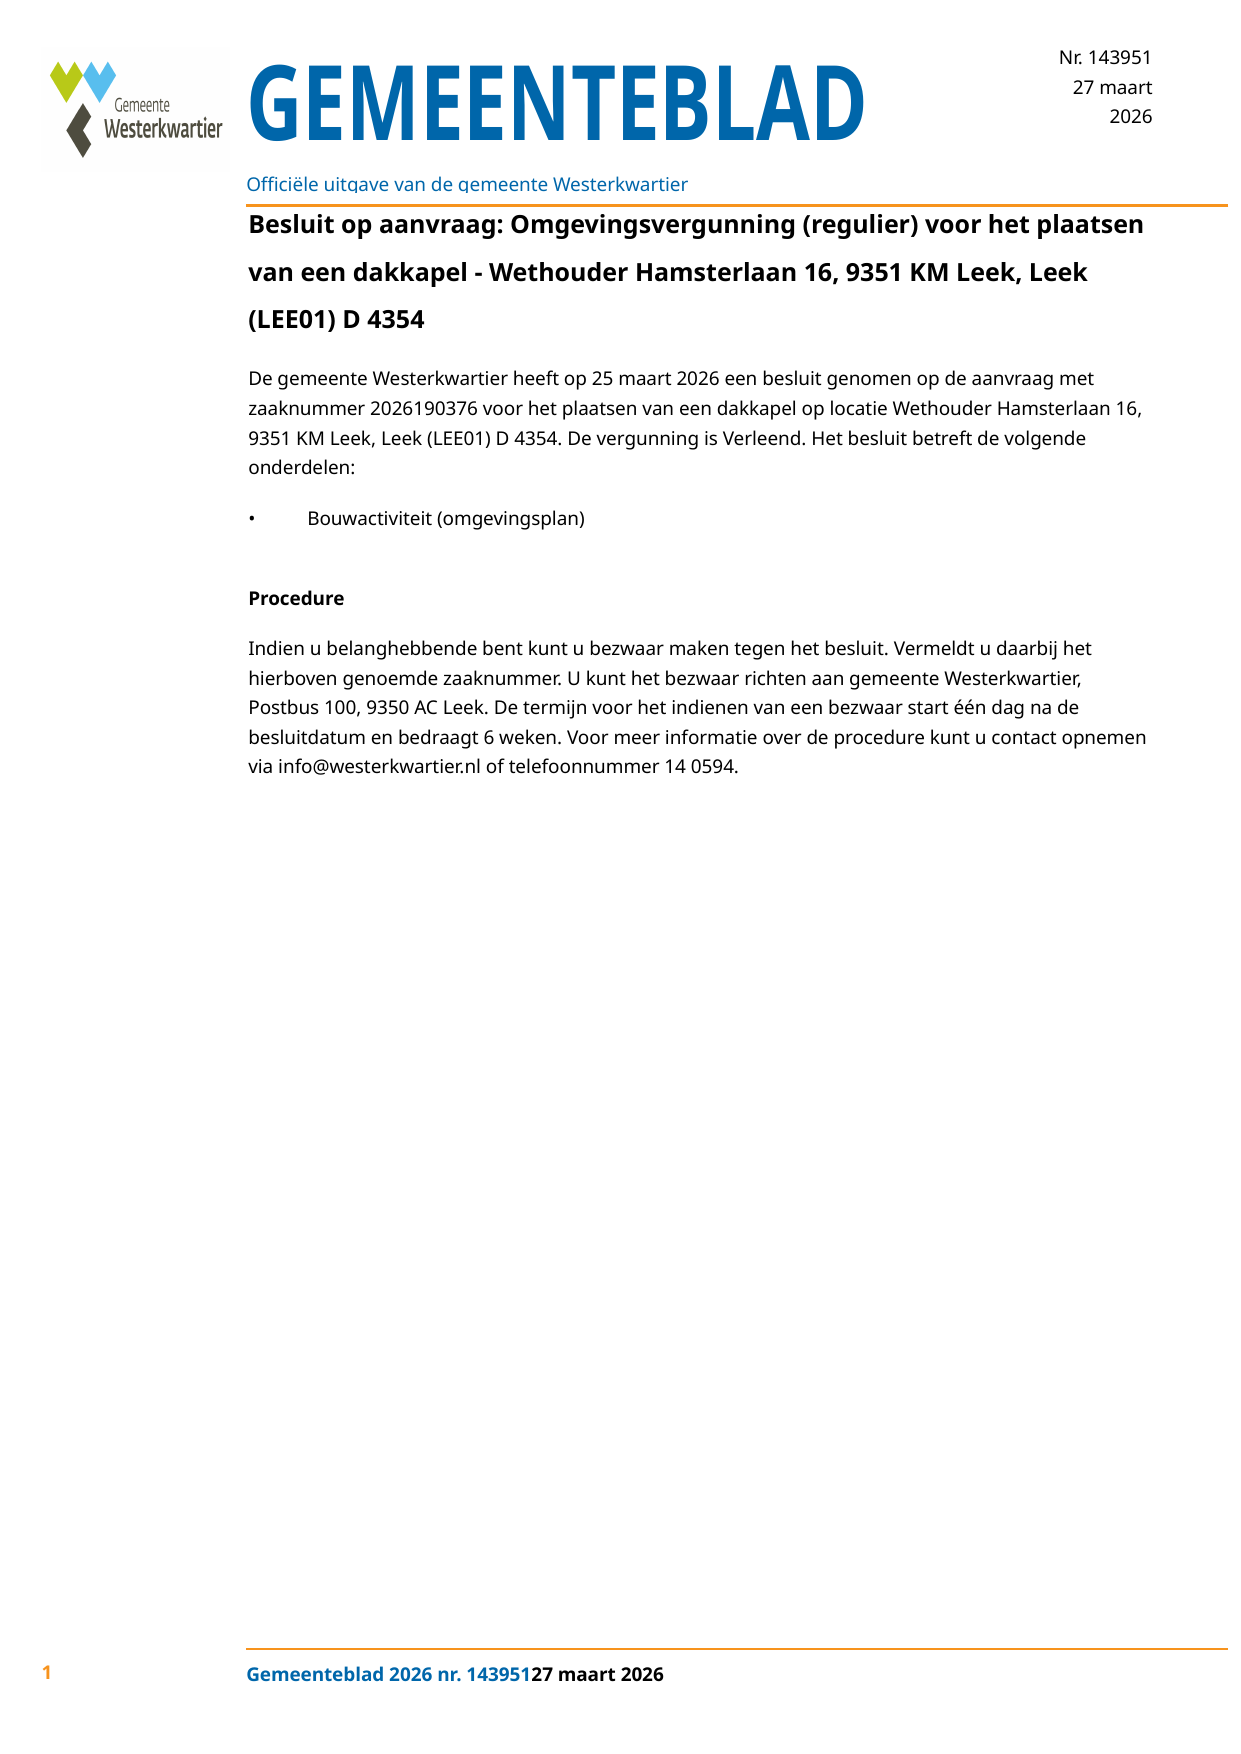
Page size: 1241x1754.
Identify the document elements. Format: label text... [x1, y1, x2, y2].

text Procedure [248, 585, 1152, 610]
picture [41, 47, 231, 172]
text De gemeente Westerkwartier heeft op 25 maart 2026 een besluit genomen op de aanvraag met zaaknummer 2026190376 voor het plaatsen van een dakkapel op locatie Wethouder Hamsterlaan 16, 9351 KM Leek, Leek (LEE01) D 4354. De vergunning is Verleend. Het besluit betreft de volgende onderdelen: [248, 366, 1152, 480]
text Indien u belanghebbende bent kunt u bezwaar maken tegen het besluit. Vermeldt u daarbij het hierboven genoemde zaaknummer. U kunt het bezwaar richten aan gemeente Westerkwartier, Postbus 100, 9350 AC Leek. De termijn voor het indienen van een bezwaar start één dag na de besluitdatum en bedraagt 6 weken. Voor meer informatie over de procedure kunt u contact opnemen via info@westerkwartier.nl of telefoonnummer 14 0594. [248, 635, 1152, 779]
list Bouwactiviteit (omgevingsplan) [248, 505, 1152, 530]
text Besluit op aanvraag: Omgevingsvergunning (regulier) voor het plaatsen van een dakkapel - Wethouder Hamsterlaan 16, 9351 KM Leek, Leek (LEE01) D 4354 [248, 207, 1152, 336]
